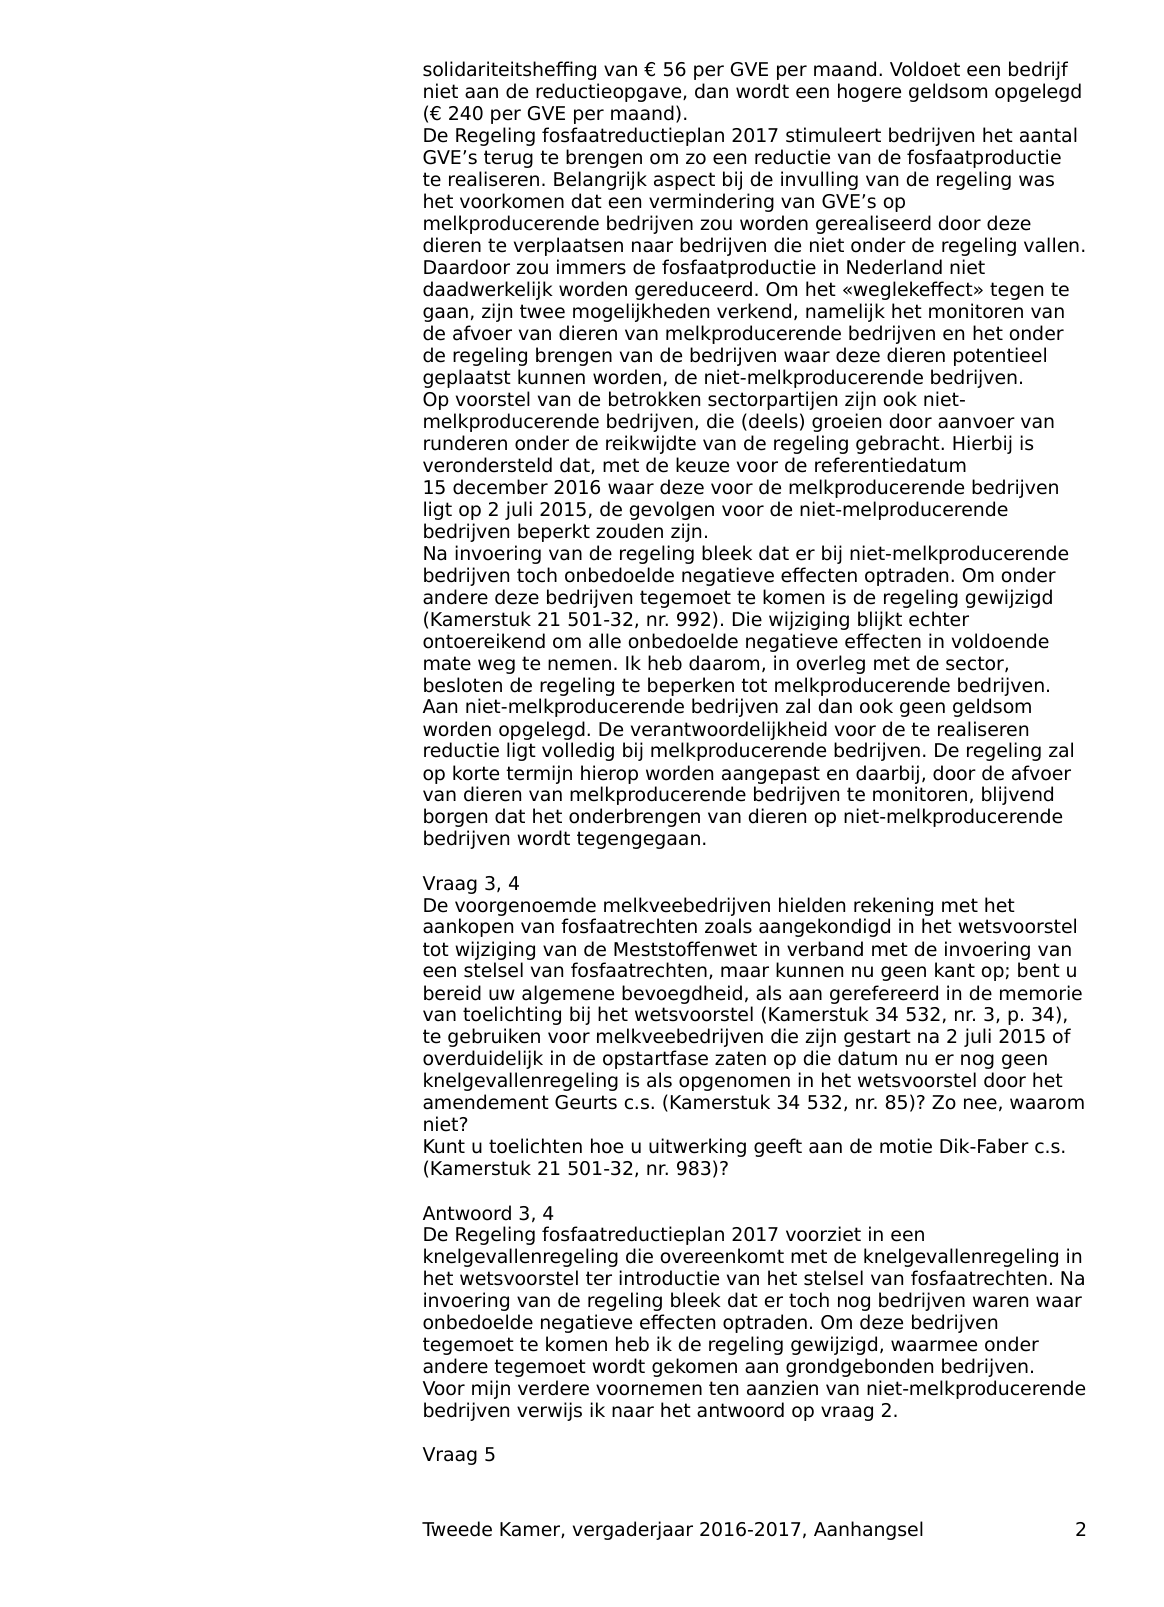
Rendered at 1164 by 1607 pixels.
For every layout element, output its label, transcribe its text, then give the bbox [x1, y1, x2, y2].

text Vraag 5 [422, 1444, 1087, 1466]
text De voorgenoemde melkveebedrijven hielden rekening met het aankopen van fosfaatrechten zoals aangekondigd in het wetsvoorstel tot wijziging van de Meststoffenwet in verband met de invoering van een stelsel van fosfaatrechten, maar kunnen nu geen kant op; bent u bereid uw algemene bevoegdheid, als aan gerefereerd in de memorie van toelichting bij het wetsvoorstel (Kamerstuk 34 532, nr. 3, p. 34), te gebruiken voor melkveebedrijven die zijn gestart na 2 juli 2015 of overduidelijk in de opstartfase zaten op die datum nu er nog geen knelgevallenregeling is als opgenomen in het wetsvoorstel door het amendement Geurts c.s. (Kamerstuk 34 532, nr. 85)? Zo nee, waarom niet? [422, 894, 1087, 1136]
text solidariteitsheffing van € 56 per GVE per maand. Voldoet een bedrijf niet aan de reductieopgave, dan wordt een hogere geldsom opgelegd (€ 240 per GVE per maand). [422, 59, 1087, 125]
text Voor mijn verdere voornemen ten aanzien van niet-melkproducerende bedrijven verwijs ik naar het antwoord op vraag 2. [422, 1378, 1087, 1422]
text Kunt u toelichten hoe u uitwerking geeft aan de motie Dik-Faber c.s. (Kamerstuk 21 501-32, nr. 983)? [422, 1136, 1087, 1180]
text Na invoering van de regeling bleek dat er bij niet-melkproducerende bedrijven toch onbedoelde negatieve effecten optraden. Om onder andere deze bedrijven tegemoet te komen is de regeling gewijzigd (Kamerstuk 21 501-32, nr. 992). Die wijziging blijkt echter ontoereikend om alle onbedoelde negatieve effecten in voldoende mate weg te nemen. Ik heb daarom, in overleg met de sector, besloten de regeling te beperken tot melkproducerende bedrijven. Aan niet-melkproducerende bedrijven zal dan ook geen geldsom worden opgelegd. De verantwoordelijkheid voor de te realiseren reductie ligt volledig bij melkproducerende bedrijven. De regeling zal op korte termijn hierop worden aangepast en daarbij, door de afvoer van dieren van melkproducerende bedrijven te monitoren, blijvend borgen dat het onderbrengen van dieren op niet-melkproducerende bedrijven wordt tegengegaan. [422, 543, 1087, 850]
text De Regeling fosfaatreductieplan 2017 voorziet in een knelgevallenregeling die overeenkomt met de knelgevallenregeling in het wetsvoorstel ter introductie van het stelsel van fosfaatrechten. Na invoering van de regeling bleek dat er toch nog bedrijven waren waar onbedoelde negatieve effecten optraden. Om deze bedrijven tegemoet te komen heb ik de regeling gewijzigd, waarmee onder andere tegemoet wordt gekomen aan grondgebonden bedrijven. [422, 1224, 1087, 1378]
text Antwoord 3, 4 [422, 1202, 1087, 1224]
text De Regeling fosfaatreductieplan 2017 stimuleert bedrijven het aantal GVE’s terug te brengen om zo een reductie van de fosfaatproductie te realiseren. Belangrijk aspect bij de invulling van de regeling was het voorkomen dat een vermindering van GVE’s op melkproducerende bedrijven zou worden gerealiseerd door deze dieren te verplaatsen naar bedrijven die niet onder de regeling vallen. Daardoor zou immers de fosfaatproductie in Nederland niet daadwerkelijk worden gereduceerd. Om het «weglekeffect» tegen te gaan, zijn twee mogelijkheden verkend, namelijk het monitoren van de afvoer van dieren van melkproducerende bedrijven en het onder de regeling brengen van de bedrijven waar deze dieren potentieel geplaatst kunnen worden, de niet-melkproducerende bedrijven. [422, 125, 1087, 389]
text Op voorstel van de betrokken sectorpartijen zijn ook niet-melkproducerende bedrijven, die (deels) groeien door aanvoer van runderen onder de reikwijdte van de regeling gebracht. Hierbij is verondersteld dat, met de keuze voor de referentiedatum 15 december 2016 waar deze voor de melkproducerende bedrijven ligt op 2 juli 2015, de gevolgen voor de niet-melproducerende bedrijven beperkt zouden zijn. [422, 389, 1087, 543]
text Vraag 3, 4 [422, 872, 1087, 894]
